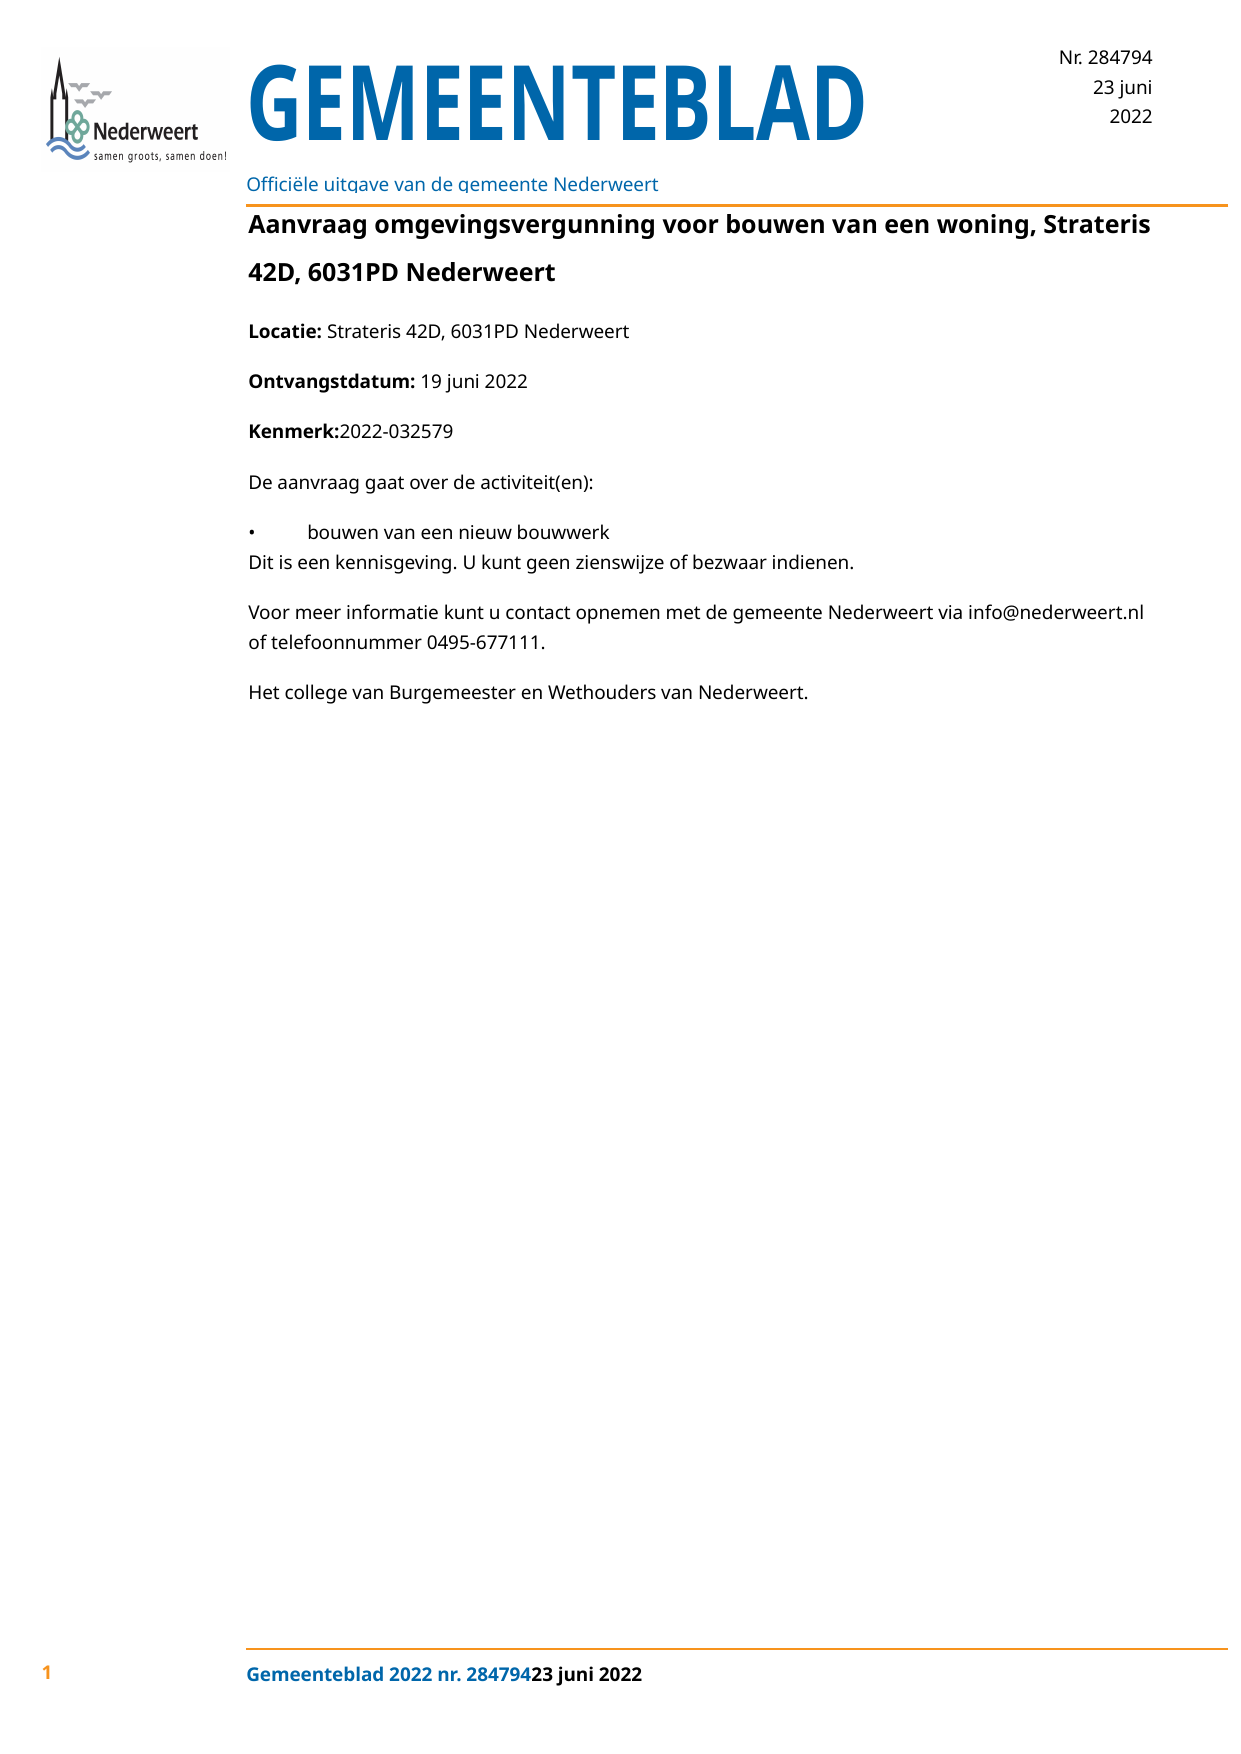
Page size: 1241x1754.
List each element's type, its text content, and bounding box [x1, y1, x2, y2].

text Locatie: Strateris 42D, 6031PD Nederweert [248, 318, 1152, 344]
text De aanvraag gaat over de activiteit(en): [248, 469, 1152, 495]
text Dit is een kennisgeving. U kunt geen zienswijze of bezwaar indienen. [248, 549, 1152, 575]
text Ontvangstdatum: 19 juni 2022 [248, 368, 1152, 394]
text Kenmerk:2022-032579 [248, 419, 1152, 444]
text Het college van Burgemeester en Wethouders van Nederweert. [248, 679, 1152, 705]
picture [41, 47, 231, 172]
text Aanvraag omgevingsvergunning voor bouwen van een woning, Strateris 42D, 6031PD Nederweert [248, 207, 1152, 288]
list bouwen van een nieuw bouwwerk [248, 519, 1152, 545]
text Voor meer informatie kunt u contact opnemen met de gemeente Nederweert via info@nederweert.nl of telefoonnummer 0495-677111. [248, 599, 1152, 655]
